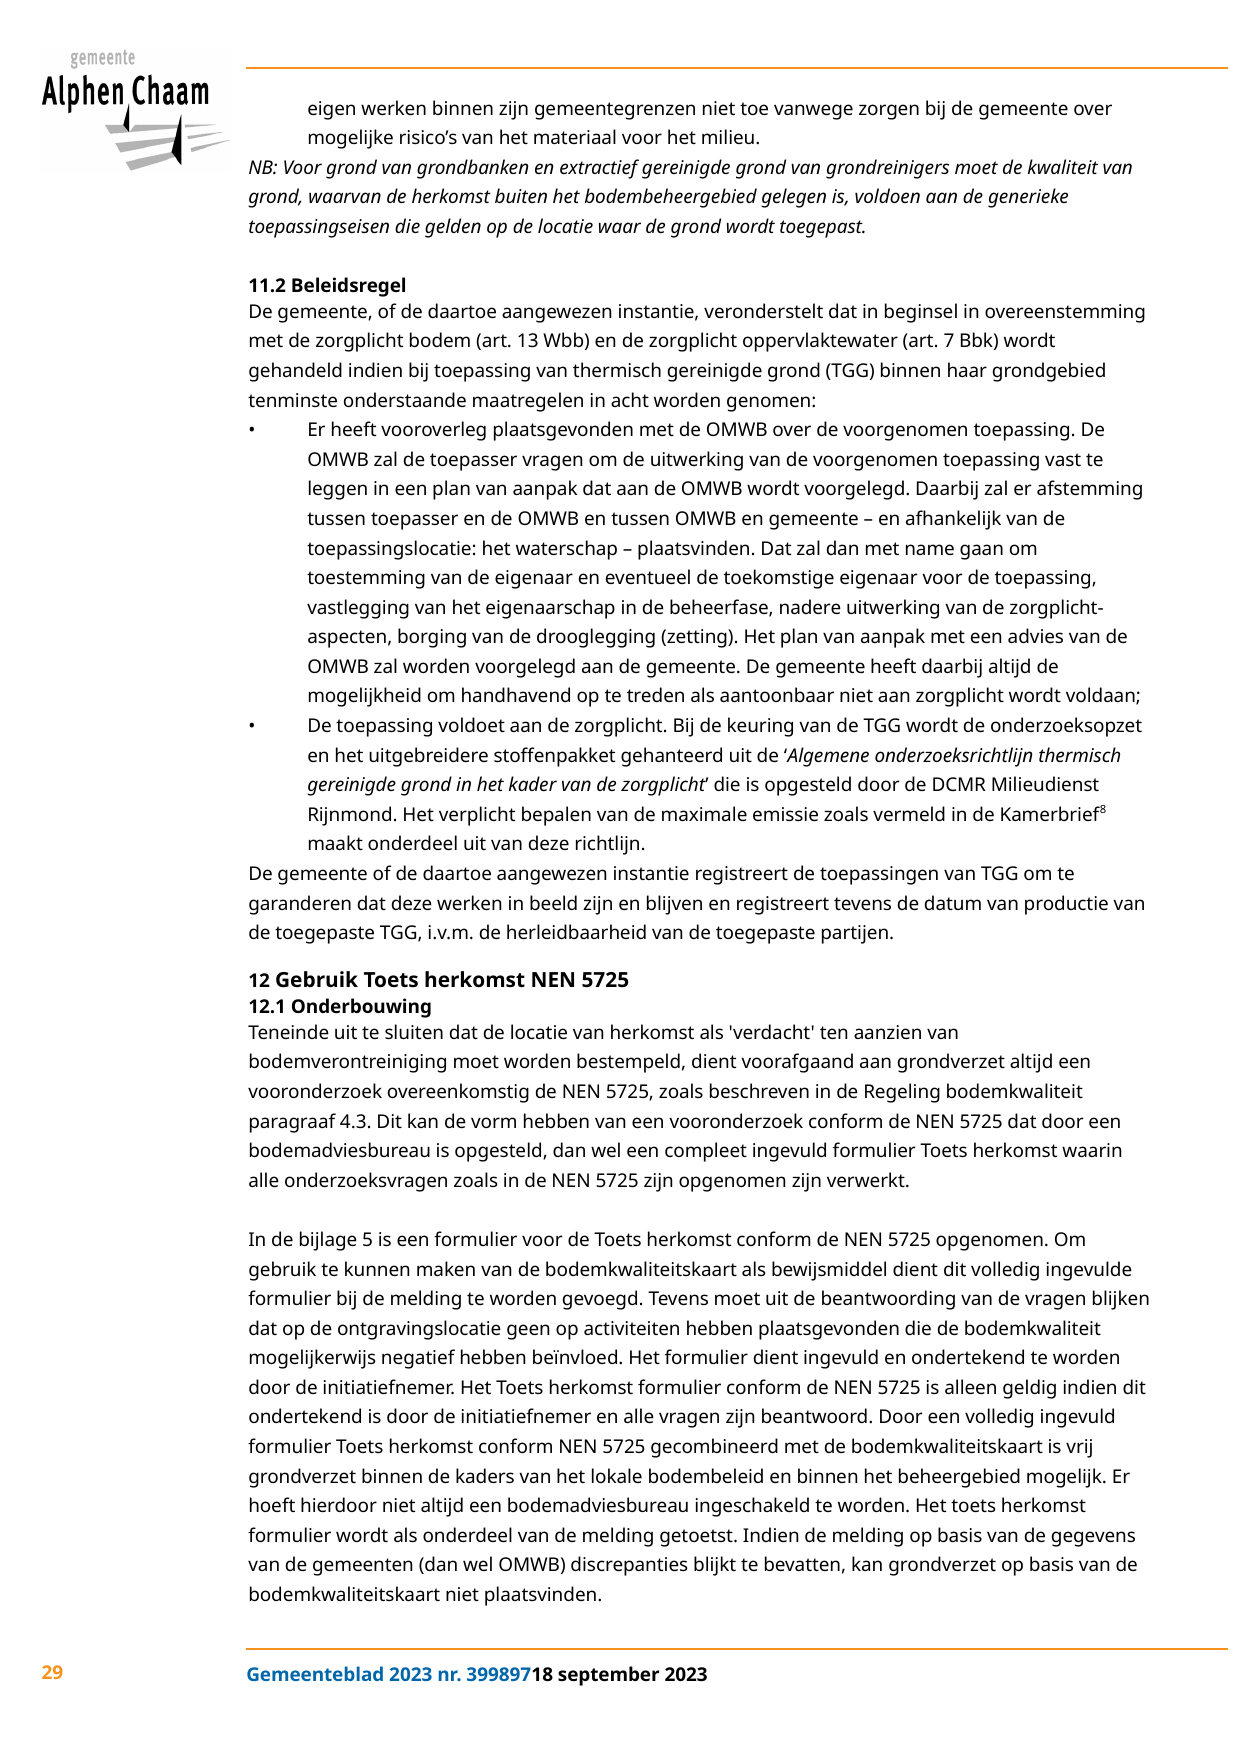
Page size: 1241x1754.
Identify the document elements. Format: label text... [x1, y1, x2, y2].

text NB: Voor grond van grondbanken en extractief gereinigde grond van grondreinigers moet de kwaliteit van grond, waarvan de herkomst buiten het bodembeheergebied gelegen is, voldoen aan de generieke toepassingseisen die gelden op de locatie waar de grond wordt toegepast. [248, 154, 1152, 239]
text De gemeente of de daartoe aangewezen instantie registreert de toepassingen van TGG om te garanderen dat deze werken in beeld zijn en blijven en registreert tevens de datum van productie van de toegepaste TGG, i.v.m. de herleidbaarheid van de toegepaste partijen. [248, 860, 1152, 945]
text 12 Gebruik Toets herkomst NEN 5725 [248, 965, 1152, 993]
list De toepassing voldoet aan de zorgplicht. Bij de keuring van de TGG wordt de onderzoeksopzet en het uitgebreidere stoffenpakket gehanteerd uit de ‘Algemene onderzoeksrichtlijn thermisch gereinigde grond in het kader van de zorgplicht’ die is opgesteld door de DCMR Milieudienst Rijnmond. Het verplicht bepalen van de maximale emissie zoals vermeld in de Kamerbrief8 maakt onderdeel uit van deze richtlijn. [248, 712, 1152, 856]
text In de bijlage 5 is een formulier voor de Toets herkomst conform de NEN 5725 opgenomen. Om gebruik te kunnen maken van de bodemkwaliteitskaart als bewijsmiddel dient dit volledig ingevulde formulier bij de melding te worden gevoegd. Tevens moet uit de beantwoording van de vragen blijken dat op de ontgravingslocatie geen op activiteiten hebben plaatsgevonden die de bodemkwaliteit mogelijkerwijs negatief hebben beïnvloed. Het formulier dient ingevuld en ondertekend te worden door de initiatiefnemer. Het Toets herkomst formulier conform de NEN 5725 is alleen geldig indien dit ondertekend is door de initiatiefnemer en alle vragen zijn beantwoord. Door een volledig ingevuld formulier Toets herkomst conform NEN 5725 gecombineerd met de bodemkwaliteitskaart is vrij grondverzet binnen de kaders van het lokale bodembeleid en binnen het beheergebied mogelijk. Er hoeft hierdoor niet altijd een bodemadviesbureau ingeschakeld te worden. Het toets herkomst formulier wordt als onderdeel van de melding getoetst. Indien de melding op basis van de gegevens van de gemeenten (dan wel OMWB) discrepanties blijkt te bevatten, kan grondverzet op basis van de bodemkwaliteitskaart niet plaatsvinden. [248, 1226, 1152, 1607]
text 11.2 Beleidsregel [248, 272, 1152, 298]
text De gemeente, of de daartoe aangewezen instantie, veronderstelt dat in beginsel in overeenstemming met de zorgplicht bodem (art. 13 Wbb) en de zorgplicht oppervlaktewater (art. 7 Bbk) wordt gehandeld indien bij toepassing van thermisch gereinigde grond (TGG) binnen haar grondgebied tenminste onderstaande maatregelen in acht worden genomen: [248, 298, 1152, 412]
text Teneinde uit te sluiten dat de locatie van herkomst als 'verdacht' ten aanzien van bodemverontreiniging moet worden bestempeld, dient voorafgaand aan grondverzet altijd een vooronderzoek overeenkomstig de NEN 5725, zoals beschreven in de Regeling bodemkwaliteit paragraaf 4.3. Dit kan de vorm hebben van een vooronderzoek conform de NEN 5725 dat door een bodemadviesbureau is opgesteld, dan wel een compleet ingevuld formulier Toets herkomst waarin alle onderzoeksvragen zoals in de NEN 5725 zijn opgenomen zijn verwerkt. [248, 1019, 1152, 1193]
list eigen werken binnen zijn gemeentegrenzen niet toe vanwege zorgen bij de gemeente over mogelijke risico’s van het materiaal voor het milieu. [248, 95, 1152, 150]
list Er heeft vooroverleg plaatsgevonden met de OMWB over de voorgenomen toepassing. De OMWB zal de toepasser vragen om de uitwerking van de voorgenomen toepassing vast te leggen in een plan van aanpak dat aan de OMWB wordt voorgelegd. Daarbij zal er afstemming tussen toepasser en de OMWB en tussen OMWB en gemeente – en afhankelijk van de toepassingslocatie: het waterschap – plaatsvinden. Dat zal dan met name gaan om toestemming van de eigenaar en eventueel de toekomstige eigenaar voor de toepassing, vastlegging van het eigenaarschap in de beheerfase, nadere uitwerking van de zorgplicht-aspecten, borging van de drooglegging (zetting). Het plan van aanpak met een advies van de OMWB zal worden voorgelegd aan de gemeente. De gemeente heeft daarbij altijd de mogelijkheid om handhavend op te treden als aantoonbaar niet aan zorgplicht wordt voldaan; [248, 416, 1152, 708]
picture [41, 47, 231, 172]
text 12.1 Onderbouwing [248, 993, 1152, 1019]
